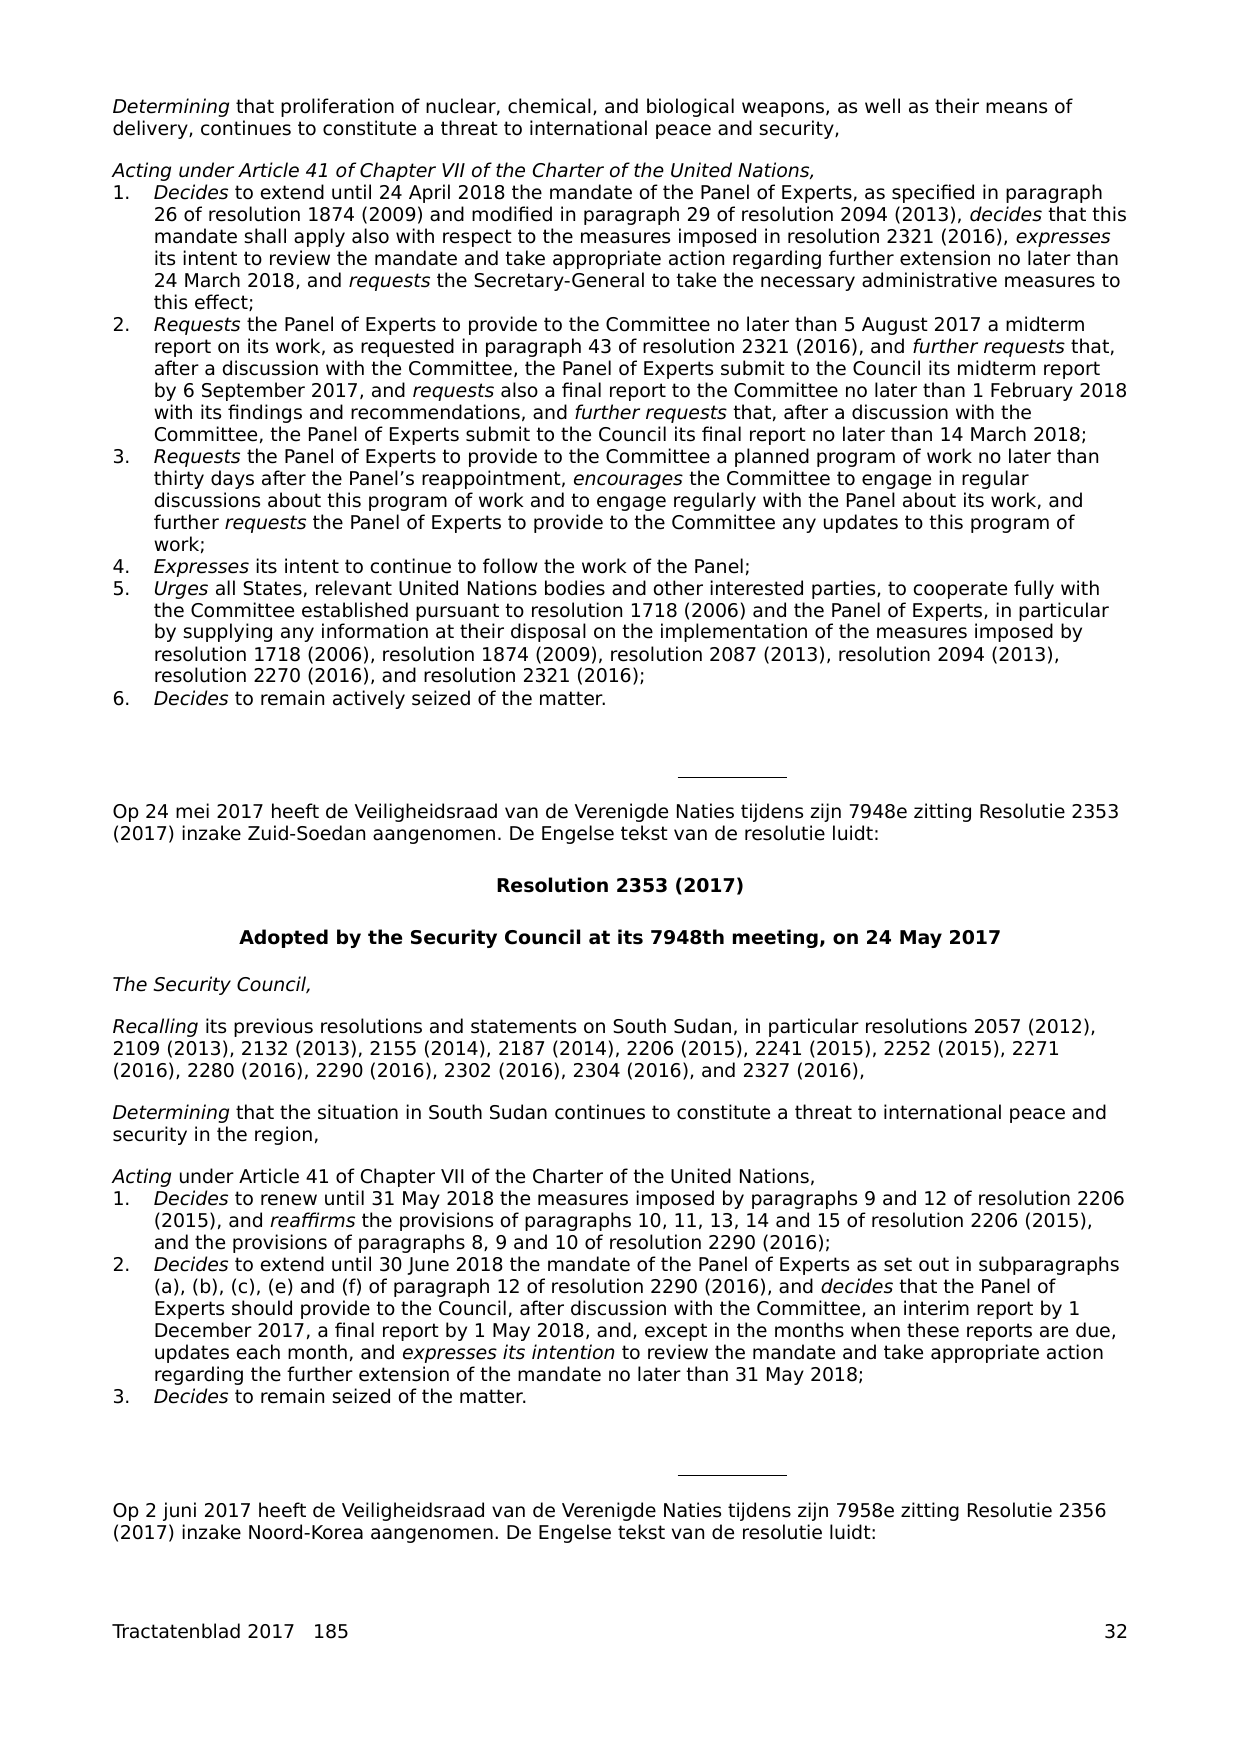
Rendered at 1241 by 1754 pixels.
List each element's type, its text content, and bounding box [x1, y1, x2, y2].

text Determining that the situation in South Sudan continues to constitute a threat to international peace and security in the region, [112, 1102, 1128, 1146]
text 4. Expresses its intent to continue to follow the work of the Panel; [112, 556, 1128, 577]
text 3. Requests the Panel of Experts to provide to the Committee a planned program of work no later than thirty days after the Panel’s reappointment, encourages the Committee to engage in regular discussions about this program of work and to engage regularly with the Panel about its work, and further requests the Panel of Experts to provide to the Committee any updates to this program of work; [112, 446, 1128, 556]
text 1. Decides to renew until 31 May 2018 the measures imposed by paragraphs 9 and 12 of resolution 2206 (2015), and reaffirms the provisions of paragraphs 10, 11, 13, 14 and 15 of resolution 2206 (2015), and the provisions of paragraphs 8, 9 and 10 of resolution 2290 (2016); [112, 1188, 1128, 1254]
text The Security Council, [112, 974, 1128, 996]
subtitle Resolution 2353 (2017) [112, 875, 1128, 897]
text Acting under Article 41 of Chapter VII of the Charter of the United Nations, [112, 160, 1128, 182]
text 6. Decides to remain actively seized of the matter. [112, 687, 1128, 709]
text Determining that proliferation of nuclear, chemical, and biological weapons, as well as their means of delivery, continues to constitute a threat to international peace and security, [112, 96, 1128, 140]
text Recalling its previous resolutions and statements on South Sudan, in particular resolutions 2057 (2012), 2109 (2013), 2132 (2013), 2155 (2014), 2187 (2014), 2206 (2015), 2241 (2015), 2252 (2015), 2271 (2016), 2280 (2016), 2290 (2016), 2302 (2016), 2304 (2016), and 2327 (2016), [112, 1016, 1128, 1082]
text 1. Decides to extend until 24 April 2018 the mandate of the Panel of Experts, as specified in paragraph 26 of resolution 1874 (2009) and modified in paragraph 29 of resolution 2094 (2013), decides that this mandate shall apply also with respect to the measures imposed in resolution 2321 (2016), expresses its intent to review the mandate and take appropriate action regarding further extension no later than 24 March 2018, and requests the Secretary-General to take the necessary administrative measures to this effect; [112, 182, 1128, 314]
text Op 2 juni 2017 heeft de Veiligheidsraad van de Verenigde Naties tijdens zijn 7958e zitting Resolutie 2356 (2017) inzake Noord-Korea aangenomen. De Engelse tekst van de resolutie luidt: [112, 1500, 1128, 1544]
text Op 24 mei 2017 heeft de Veiligheidsraad van de Verenigde Naties tijdens zijn 7948e zitting Resolutie 2353 (2017) inzake Zuid-Soedan aangenomen. De Engelse tekst van de resolutie luidt: [112, 801, 1128, 845]
subtitle Adopted by the Security Council at its 7948th meeting, on 24 May 2017 [112, 927, 1128, 949]
text 2. Requests the Panel of Experts to provide to the Committee no later than 5 August 2017 a midterm report on its work, as requested in paragraph 43 of resolution 2321 (2016), and further requests that, after a discussion with the Committee, the Panel of Experts submit to the Council its midterm report by 6 September 2017, and requests also a final report to the Committee no later than 1 February 2018 with its findings and recommendations, and further requests that, after a discussion with the Committee, the Panel of Experts submit to the Council its final report no later than 14 March 2018; [112, 314, 1128, 446]
text 3. Decides to remain seized of the matter. [112, 1386, 1128, 1408]
text Acting under Article 41 of Chapter VII of the Charter of the United Nations, [112, 1166, 1128, 1188]
text 5. Urges all States, relevant United Nations bodies and other interested parties, to cooperate fully with the Committee established pursuant to resolution 1718 (2006) and the Panel of Experts, in particular by supplying any information at their disposal on the implementation of the measures imposed by resolution 1718 (2006), resolution 1874 (2009), resolution 2087 (2013), resolution 2094 (2013), resolution 2270 (2016), and resolution 2321 (2016); [112, 577, 1128, 687]
text 2. Decides to extend until 30 June 2018 the mandate of the Panel of Experts as set out in subparagraphs (a), (b), (c), (e) and (f) of paragraph 12 of resolution 2290 (2016), and decides that the Panel of Experts should provide to the Council, after discussion with the Committee, an interim report by 1 December 2017, a final report by 1 May 2018, and, except in the months when these reports are due, updates each month, and expresses its intention to review the mandate and take appropriate action regarding the further extension of the mandate no later than 31 May 2018; [112, 1254, 1128, 1386]
